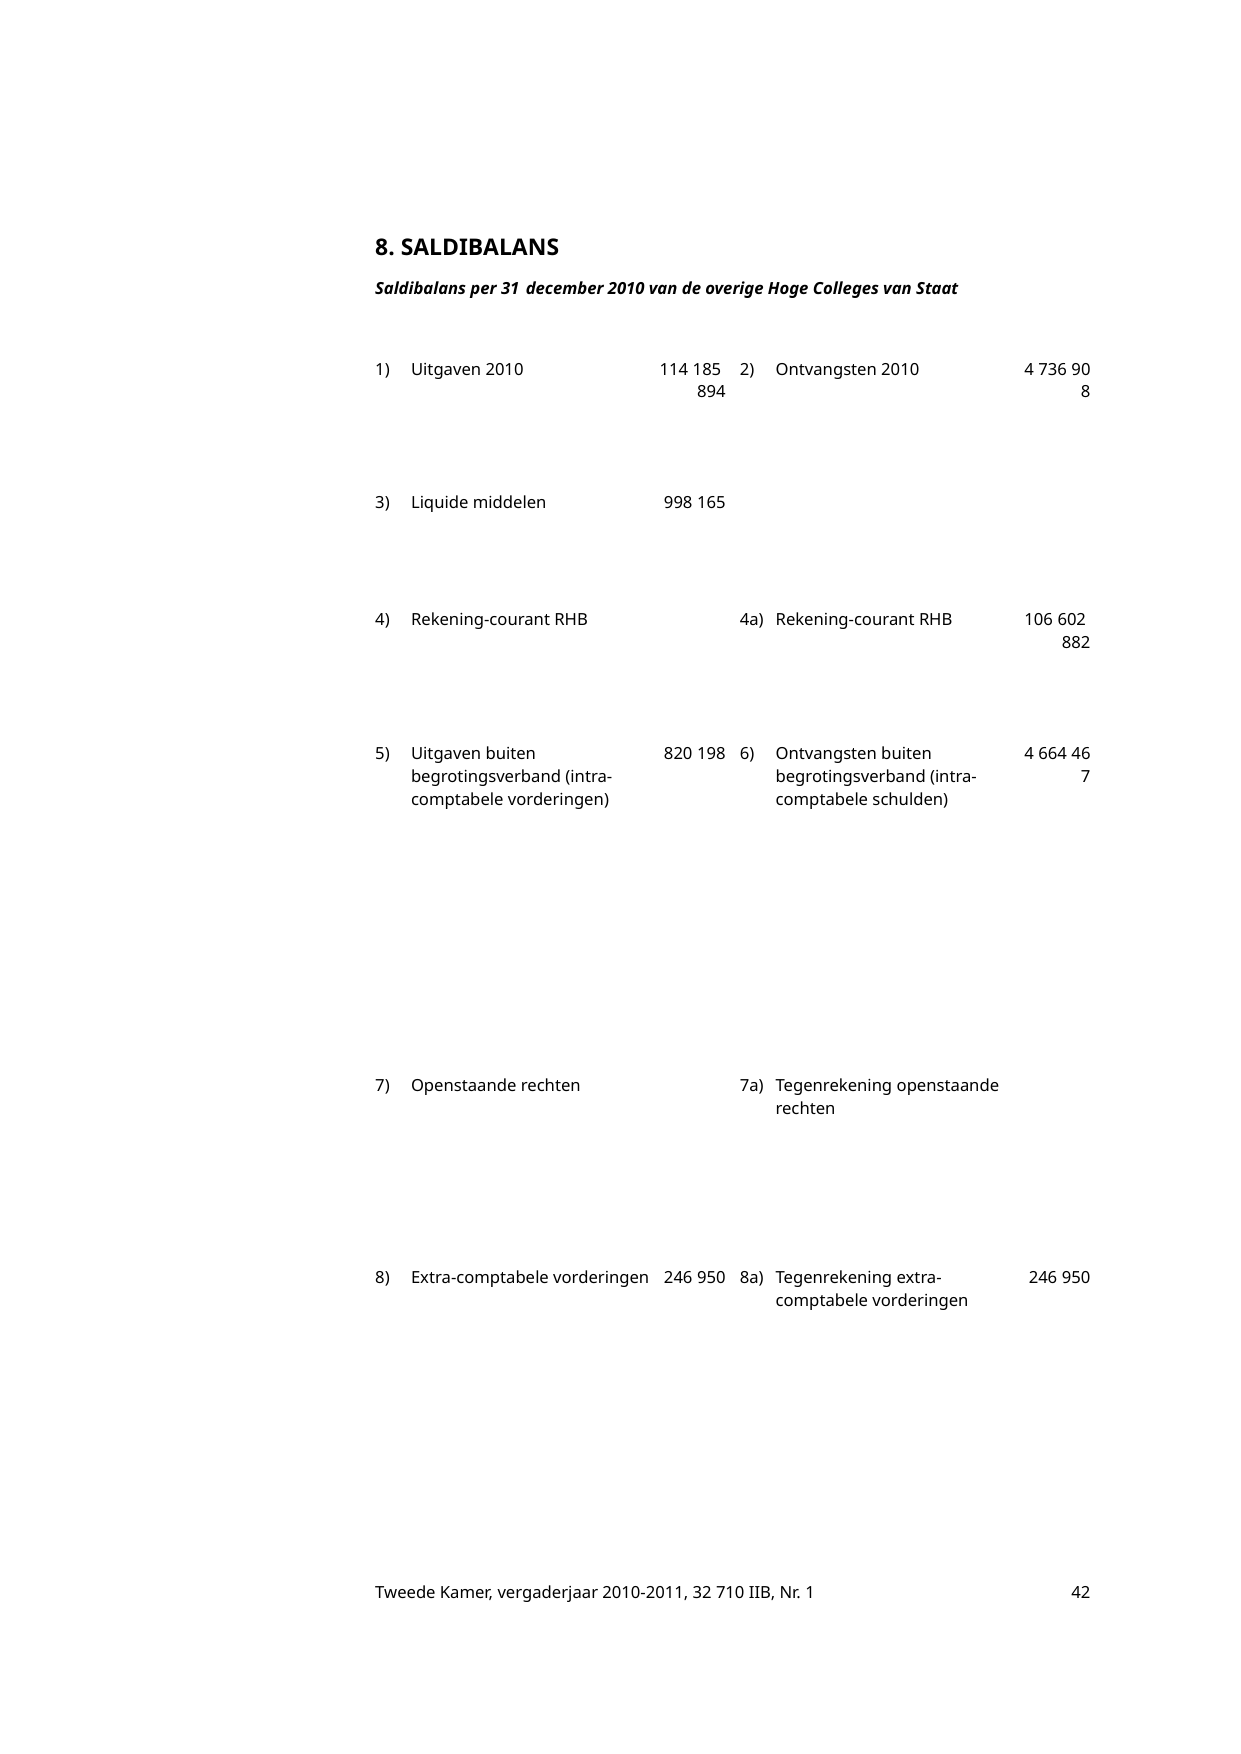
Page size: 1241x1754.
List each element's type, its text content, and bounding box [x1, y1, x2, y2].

table_cell Ontvangsten buiten begrotingsverband (intra-comptabele schulden) [775, 742, 1018, 840]
table_cell [654, 1015, 725, 1074]
table_cell [1019, 491, 1090, 549]
table_cell [375, 1341, 411, 1400]
table_header 4 736 908 [1019, 357, 1090, 433]
table_cell [740, 491, 775, 549]
table_cell 8) [375, 1266, 411, 1341]
table_cell [725, 1015, 739, 1074]
table_cell [1019, 1208, 1090, 1266]
table_cell [375, 684, 411, 742]
table_cell [1019, 684, 1090, 742]
table_cell Rekening-courant RHB [411, 608, 654, 683]
table_cell [654, 684, 725, 742]
table_cell [775, 957, 1018, 1015]
table_cell 4) [375, 608, 411, 683]
table_cell [725, 491, 739, 549]
table_cell [375, 433, 411, 491]
table_cell [725, 684, 739, 742]
table_cell [654, 1149, 725, 1208]
table_cell [740, 550, 775, 608]
table_cell [1019, 1458, 1090, 1517]
table_header 1) [375, 357, 411, 433]
table_header 2) [740, 357, 775, 433]
table_cell [1019, 840, 1090, 898]
table_cell [1019, 957, 1090, 1015]
table_cell [725, 1208, 739, 1266]
table_cell [775, 1208, 1018, 1266]
table_cell [411, 684, 654, 742]
table_cell [725, 1074, 739, 1149]
table_cell [775, 1149, 1018, 1208]
table_cell [775, 1400, 1018, 1458]
table_cell 6) [740, 742, 775, 840]
table_cell [725, 1458, 739, 1517]
table_cell 106 602 882 [1019, 608, 1090, 683]
table_cell [775, 1015, 1018, 1074]
table_cell [725, 1149, 739, 1208]
table_cell [411, 1341, 654, 1400]
table_cell [1019, 433, 1090, 491]
table_cell [725, 608, 739, 683]
table_cell Uitgaven buiten begrotingsverband (intra-comptabele vorderingen) [411, 742, 654, 840]
table_header Ontvangsten 2010 [775, 357, 1018, 433]
table_cell [654, 550, 725, 608]
table_cell [654, 433, 725, 491]
table_cell 246 950 [654, 1266, 725, 1341]
table_cell [375, 1149, 411, 1208]
table_cell [740, 1400, 775, 1458]
table_cell [375, 957, 411, 1015]
table_cell [725, 742, 739, 840]
table_cell [654, 840, 725, 898]
table_cell [375, 899, 411, 957]
table_cell 7a) [740, 1074, 775, 1149]
table_cell [725, 1266, 739, 1341]
table_cell [375, 840, 411, 898]
table_cell [775, 684, 1018, 742]
table_cell [411, 1149, 654, 1208]
table_cell [654, 1074, 725, 1149]
table_cell [725, 957, 739, 1015]
table_cell [775, 1458, 1018, 1517]
table_cell [375, 1015, 411, 1074]
table_cell [740, 1208, 775, 1266]
table_cell [411, 1208, 654, 1266]
table_cell [654, 1458, 725, 1517]
table_cell [654, 1400, 725, 1458]
table_cell [411, 957, 654, 1015]
table_cell [775, 433, 1018, 491]
table_cell [775, 899, 1018, 957]
table_cell 246 950 [1019, 1266, 1090, 1341]
table_cell [654, 1341, 725, 1400]
table_cell 4a) [740, 608, 775, 683]
table_cell [411, 550, 654, 608]
table_cell Rekening-courant RHB [775, 608, 1018, 683]
table_cell Liquide middelen [411, 491, 654, 549]
table_cell 5) [375, 742, 411, 840]
table_cell [1019, 550, 1090, 608]
table_cell [740, 840, 775, 898]
table_cell [1019, 1149, 1090, 1208]
table_cell [1019, 1400, 1090, 1458]
table_cell [654, 899, 725, 957]
text Saldibalans per 31 december 2010 van de overige Hoge Colleges van Staat [375, 277, 1090, 299]
table_cell 7) [375, 1074, 411, 1149]
table_cell [411, 433, 654, 491]
table_cell [725, 1341, 739, 1400]
table_cell [411, 1400, 654, 1458]
table_cell 4 664 467 [1019, 742, 1090, 840]
table_cell [740, 1458, 775, 1517]
table_cell 820 198 [654, 742, 725, 840]
table_cell [1019, 899, 1090, 957]
table_header Uitgaven 2010 [411, 357, 654, 433]
table_cell [740, 684, 775, 742]
table_cell [740, 899, 775, 957]
table_cell [375, 1208, 411, 1266]
table_cell 8a) [740, 1266, 775, 1341]
table_cell [411, 1015, 654, 1074]
table_cell [725, 1400, 739, 1458]
table_cell Extra-comptabele vorderingen [411, 1266, 654, 1341]
table_cell [654, 608, 725, 683]
table_cell [1019, 1341, 1090, 1400]
table_cell [775, 550, 1018, 608]
table_cell [740, 1149, 775, 1208]
table_cell 3) [375, 491, 411, 549]
table_cell [375, 550, 411, 608]
table_cell [411, 1458, 654, 1517]
table_cell [775, 1341, 1018, 1400]
table_cell [654, 1208, 725, 1266]
table_cell [740, 1015, 775, 1074]
table_cell [775, 840, 1018, 898]
table_cell 998 165 [654, 491, 725, 549]
table_cell [725, 840, 739, 898]
table_cell [375, 1458, 411, 1517]
table_cell [1019, 1015, 1090, 1074]
table_cell [740, 957, 775, 1015]
table_cell [740, 433, 775, 491]
table_cell [725, 899, 739, 957]
table_cell Tegenrekening extra-comptabele vorderingen [775, 1266, 1018, 1341]
table_header 114 185 894 [654, 357, 725, 433]
table_cell Openstaande rechten [411, 1074, 654, 1149]
table_cell [411, 840, 654, 898]
table_cell [1019, 1074, 1090, 1149]
table_cell [725, 433, 739, 491]
subtitle 8. SALDIBALANS [375, 230, 1090, 262]
table_cell [725, 550, 739, 608]
table_cell [375, 1400, 411, 1458]
table_cell [654, 957, 725, 1015]
table_cell [411, 899, 654, 957]
table_cell [775, 491, 1018, 549]
table_cell Tegenrekening openstaande rechten [775, 1074, 1018, 1149]
table_header [725, 357, 739, 433]
table_cell [740, 1341, 775, 1400]
